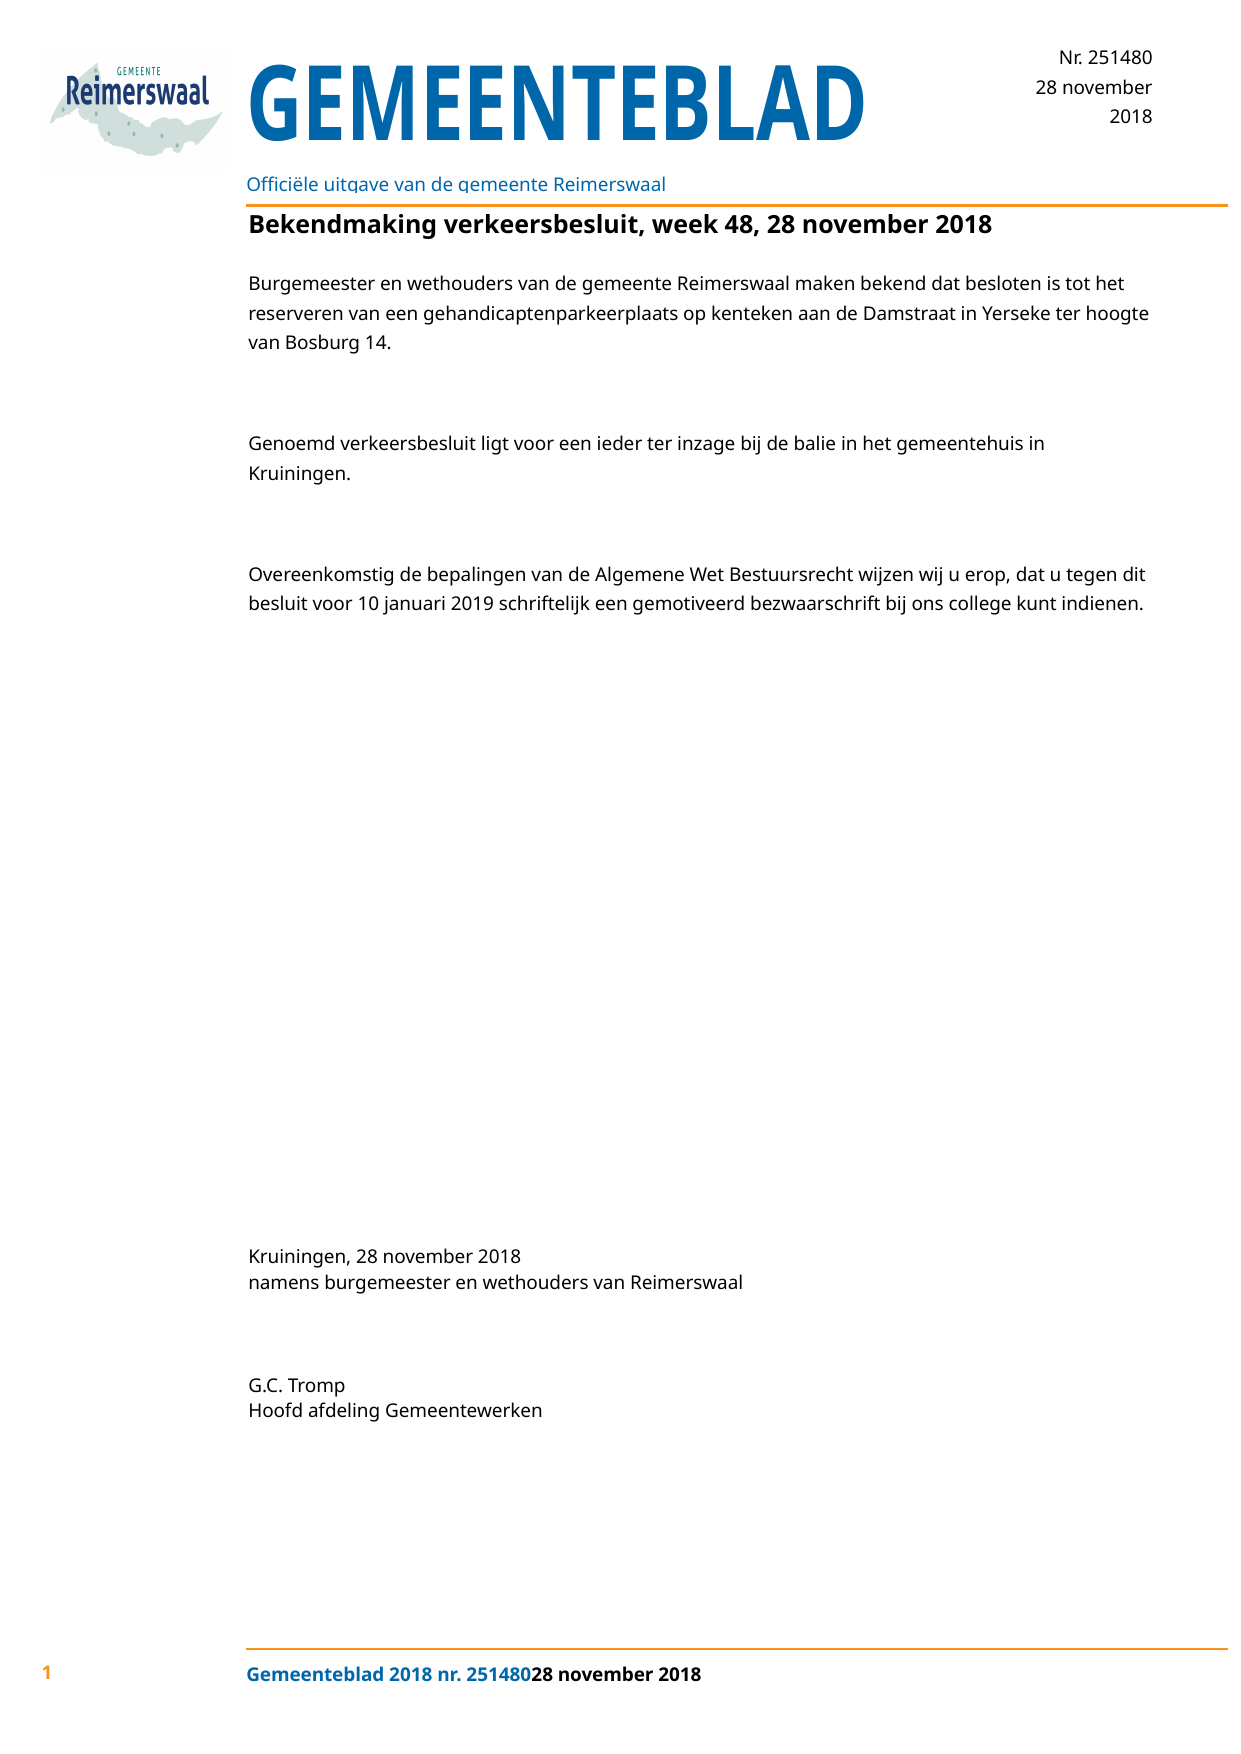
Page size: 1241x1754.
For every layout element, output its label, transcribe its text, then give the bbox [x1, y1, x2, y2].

text namens burgemeester en wethouders van Reimerswaal [248, 1269, 1152, 1294]
text Bekendmaking verkeersbesluit, week 48, 28 november 2018 [248, 207, 1152, 241]
text Burgemeester en wethouders van de gemeente Reimerswaal maken bekend dat besloten is tot het reserveren van een gehandicaptenparkeerplaats op kenteken aan de Damstraat in Yerseke ter hoogte van Bosburg 14. [248, 270, 1152, 355]
picture [41, 47, 231, 172]
text Hoofd afdeling Gemeentewerken [248, 1397, 1152, 1423]
text G.C. Tromp [248, 1372, 1152, 1397]
text Genoemd verkeersbesluit ligt voor een ieder ter inzage bij de balie in het gemeentehuis in Kruiningen. [248, 430, 1152, 486]
text Kruiningen, 28 november 2018 [248, 1243, 1152, 1269]
text Overeenkomstig de bepalingen van de Algemene Wet Bestuursrecht wijzen wij u erop, dat u tegen dit besluit voor 10 januari 2019 schriftelijk een gemotiveerd bezwaarschrift bij ons college kunt indienen. [248, 561, 1152, 616]
